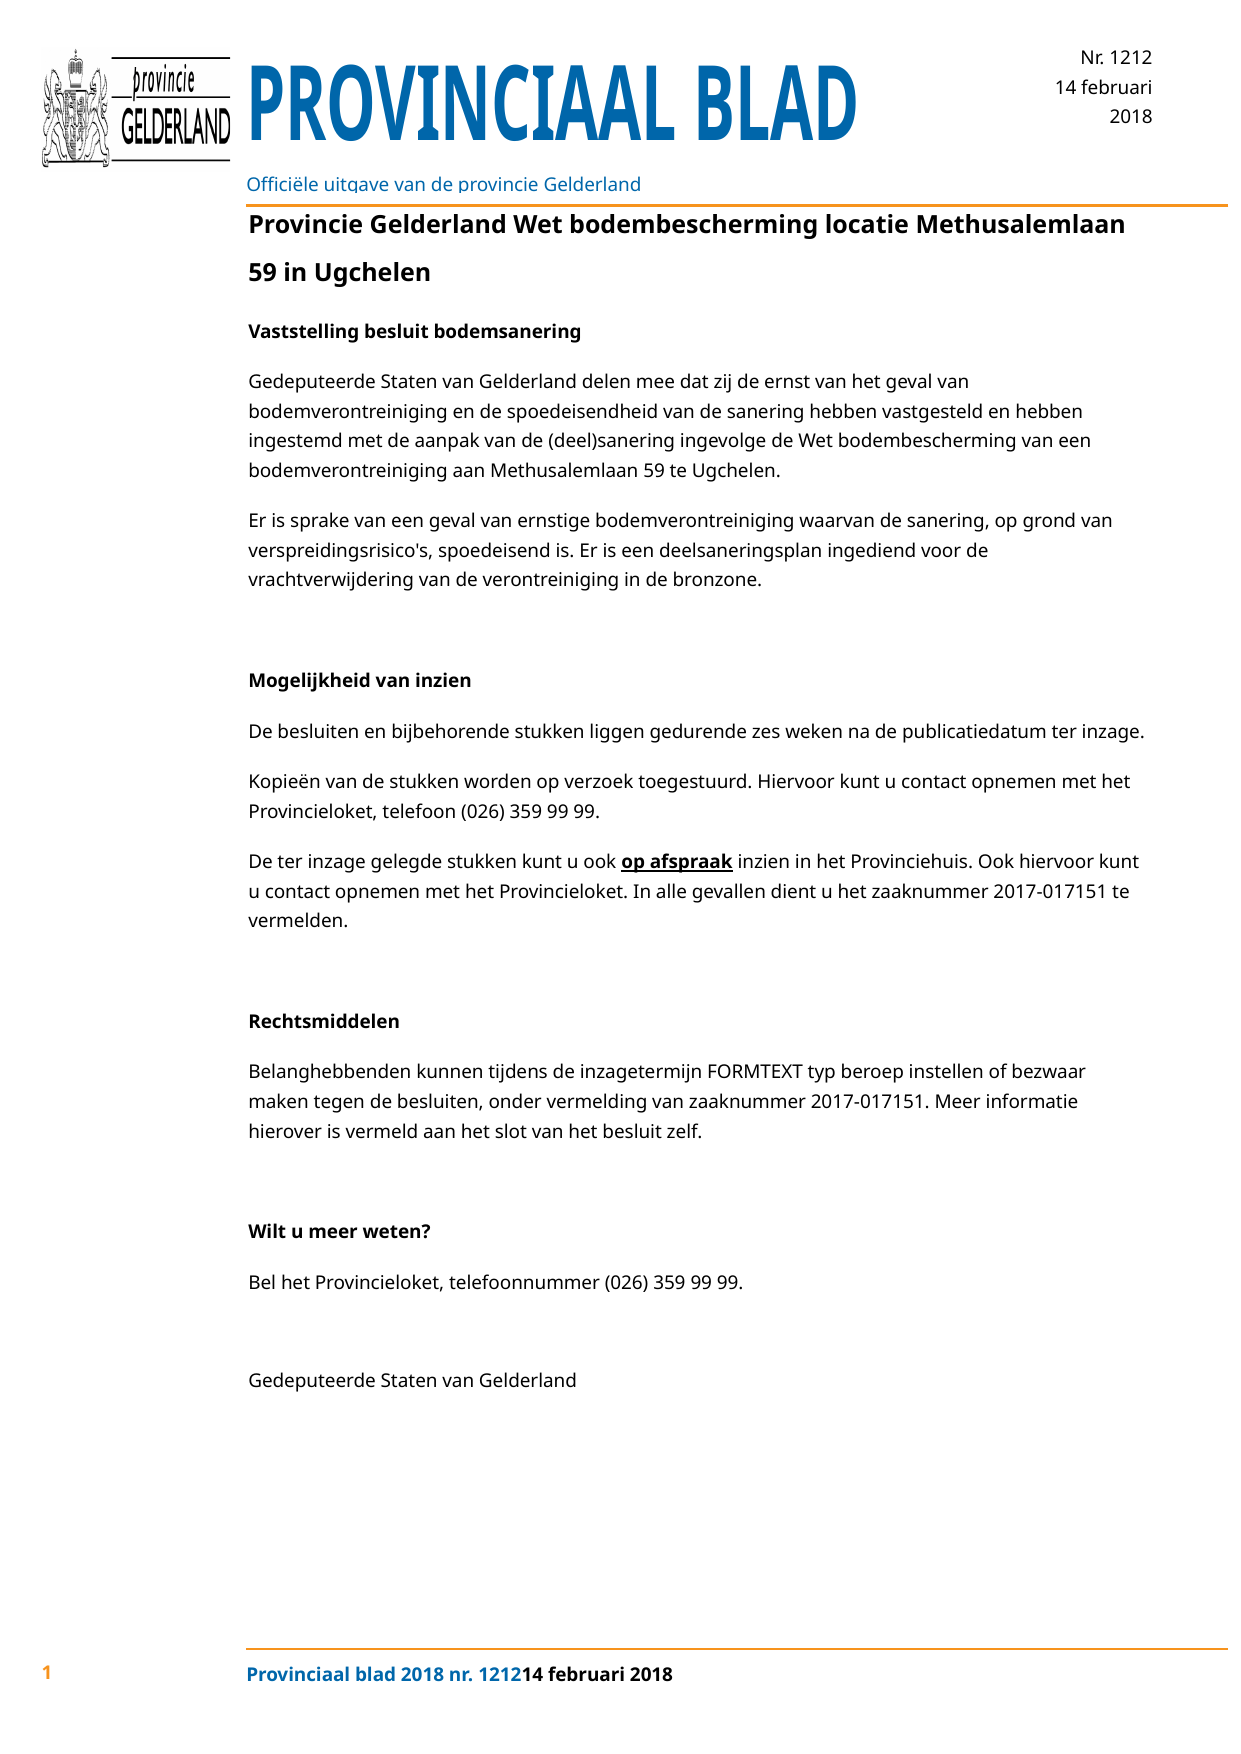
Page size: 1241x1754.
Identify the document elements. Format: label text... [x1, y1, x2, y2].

text Rechtsmiddelen [248, 1008, 1152, 1034]
text De ter inzage gelegde stukken kunt u ook op afspraak inzien in het Provinciehuis. Ook hiervoor kunt u contact opnemen met het Provincieloket. In alle gevallen dient u het zaaknummer 2017-017151 te vermelden. [248, 848, 1152, 933]
text Wilt u meer weten? [248, 1219, 1152, 1244]
text Gedeputeerde Staten van Gelderland [248, 1367, 1152, 1393]
picture [41, 47, 231, 172]
text Er is sprake van een geval van ernstige bodemverontreiniging waarvan de sanering, op grond van verspreidingsrisico's, spoedeisend is. Er is een deelsaneringsplan ingediend voor de vrachtverwijdering van de verontreiniging in de bronzone. [248, 507, 1152, 592]
text Provincie Gelderland Wet bodembescherming locatie Methusalemlaan 59 in Ugchelen [248, 207, 1152, 288]
text Kopieën van de stukken worden op verzoek toegestuurd. Hiervoor kunt u contact opnemen met het Provincieloket, telefoon (026) 359 99 99. [248, 768, 1152, 824]
text Gedeputeerde Staten van Gelderland delen mee dat zij de ernst van het geval van bodemverontreiniging en de spoedeisendheid van de sanering hebben vastgesteld en hebben ingestemd met de aanpak van de (deel)sanering ingevolge de Wet bodembescherming van een bodemverontreiniging aan Methusalemlaan 59 te Ugchelen. [248, 368, 1152, 483]
text Vaststelling besluit bodemsanering [248, 318, 1152, 344]
text De besluiten en bijbehorende stukken liggen gedurende zes weken na de publicatiedatum ter inzage. [248, 718, 1152, 744]
text Mogelijkheid van inzien [248, 667, 1152, 693]
text Bel het Provincieloket, telefoonnummer (026) 359 99 99. [248, 1269, 1152, 1295]
text Belanghebbenden kunnen tijdens de inzagetermijn FORMTEXT typ beroep instellen of bezwaar maken tegen de besluiten, onder vermelding van zaaknummer 2017-017151. Meer informatie hierover is vermeld aan het slot van het besluit zelf. [248, 1059, 1152, 1144]
